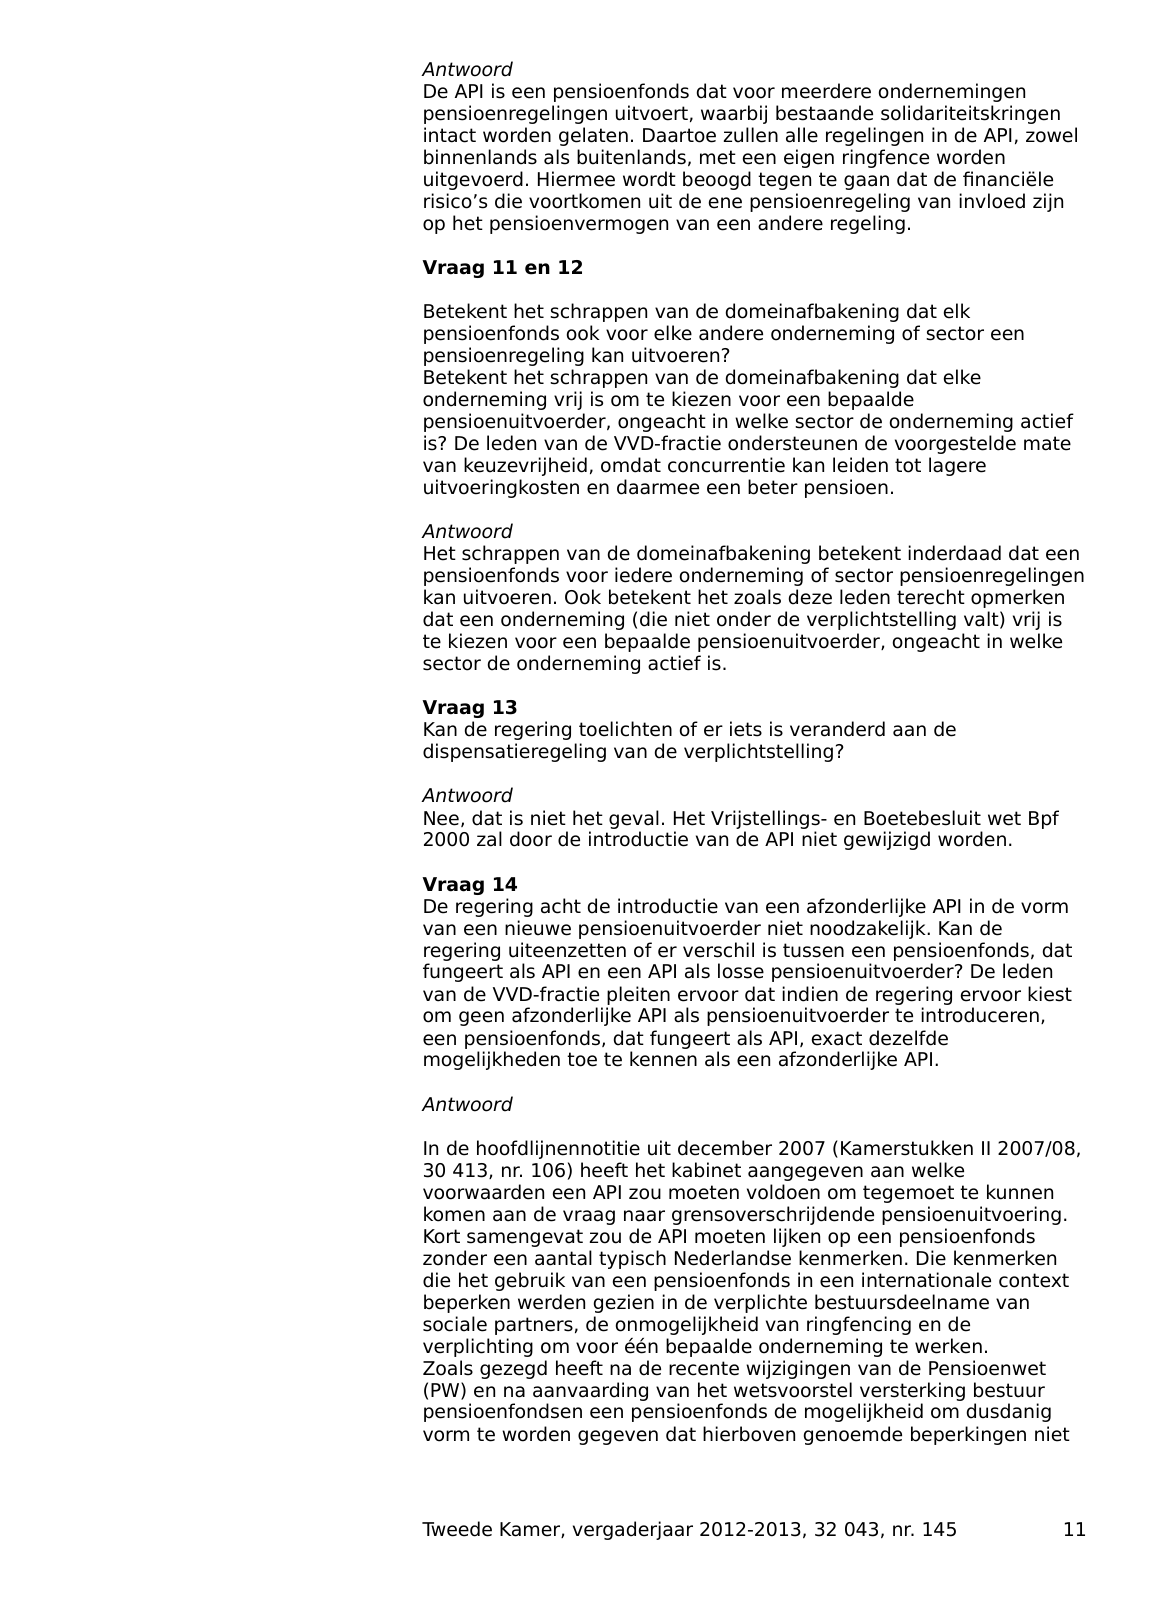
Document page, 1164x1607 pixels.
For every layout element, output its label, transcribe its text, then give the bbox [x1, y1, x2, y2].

text De regering acht de introductie van een afzonderlijke API in de vorm van een nieuwe pensioenuitvoerder niet noodzakelijk. Kan de regering uiteenzetten of er verschil is tussen een pensioenfonds, dat fungeert als API en een API als losse pensioenuitvoerder? De leden van de VVD-fractie pleiten ervoor dat indien de regering ervoor kiest om geen afzonderlijke API als pensioenuitvoerder te introduceren, een pensioenfonds, dat fungeert als API, exact dezelfde mogelijkheden toe te kennen als een afzonderlijke API. [422, 896, 1087, 1071]
text Betekent het schrappen van de domeinafbakening dat elk pensioenfonds ook voor elke andere onderneming of sector een pensioenregeling kan uitvoeren? [422, 301, 1087, 367]
text Het schrappen van de domeinafbakening betekent inderdaad dat een pensioenfonds voor iedere onderneming of sector pensioenregelingen kan uitvoeren. Ook betekent het zoals deze leden terecht opmerken dat een onderneming (die niet onder de verplichtstelling valt) vrij is te kiezen voor een bepaalde pensioenuitvoerder, ongeacht in welke sector de onderneming actief is. [422, 543, 1087, 675]
text Zoals gezegd heeft na de recente wijzigingen van de Pensioenwet (PW) en na aanvaarding van het wetsvoorstel versterking bestuur pensioenfondsen een pensioenfonds de mogelijkheid om dusdanig vorm te worden gegeven dat hierboven genoemde beperkingen niet [422, 1357, 1087, 1445]
subtitle Vraag 11 en 12 [422, 257, 1087, 279]
text In de hoofdlijnennotitie uit december 2007 (Kamerstukken II 2007/08, 30 413, nr. 106) heeft het kabinet aangegeven aan welke voorwaarden een API zou moeten voldoen om tegemoet te kunnen komen aan de vraag naar grensoverschrijdende pensioenuitvoering. Kort samengevat zou de API moeten lijken op een pensioenfonds zonder een aantal typisch Nederlandse kenmerken. Die kenmerken die het gebruik van een pensioenfonds in een internationale context beperken werden gezien in de verplichte bestuursdeelname van sociale partners, de onmogelijkheid van ringfencing en de verplichting om voor één bepaalde onderneming te werken. [422, 1138, 1087, 1357]
subtitle Antwoord [422, 521, 1087, 543]
subtitle Vraag 13 [422, 697, 1087, 719]
subtitle Vraag 14 [422, 873, 1087, 896]
text Kan de regering toelichten of er iets is veranderd aan de dispensatieregeling van de verplichtstelling? [422, 719, 1087, 763]
subtitle Antwoord [422, 59, 1087, 81]
text Betekent het schrappen van de domeinafbakening dat elke onderneming vrij is om te kiezen voor een bepaalde pensioenuitvoerder, ongeacht in welke sector de onderneming actief is? De leden van de VVD-fractie ondersteunen de voorgestelde mate van keuzevrijheid, omdat concurrentie kan leiden tot lagere uitvoeringkosten en daarmee een beter pensioen. [422, 367, 1087, 499]
text De API is een pensioenfonds dat voor meerdere ondernemingen pensioenregelingen uitvoert, waarbij bestaande solidariteitskringen intact worden gelaten. Daartoe zullen alle regelingen in de API, zowel binnenlands als buitenlands, met een eigen ringfence worden uitgevoerd. Hiermee wordt beoogd tegen te gaan dat de financiële risico’s die voortkomen uit de ene pensioenregeling van invloed zijn op het pensioenvermogen van een andere regeling. [422, 81, 1087, 235]
subtitle Antwoord [422, 1093, 1087, 1116]
text Nee, dat is niet het geval. Het Vrijstellings- en Boetebesluit wet Bpf 2000 zal door de introductie van de API niet gewijzigd worden. [422, 807, 1087, 851]
subtitle Antwoord [422, 785, 1087, 807]
